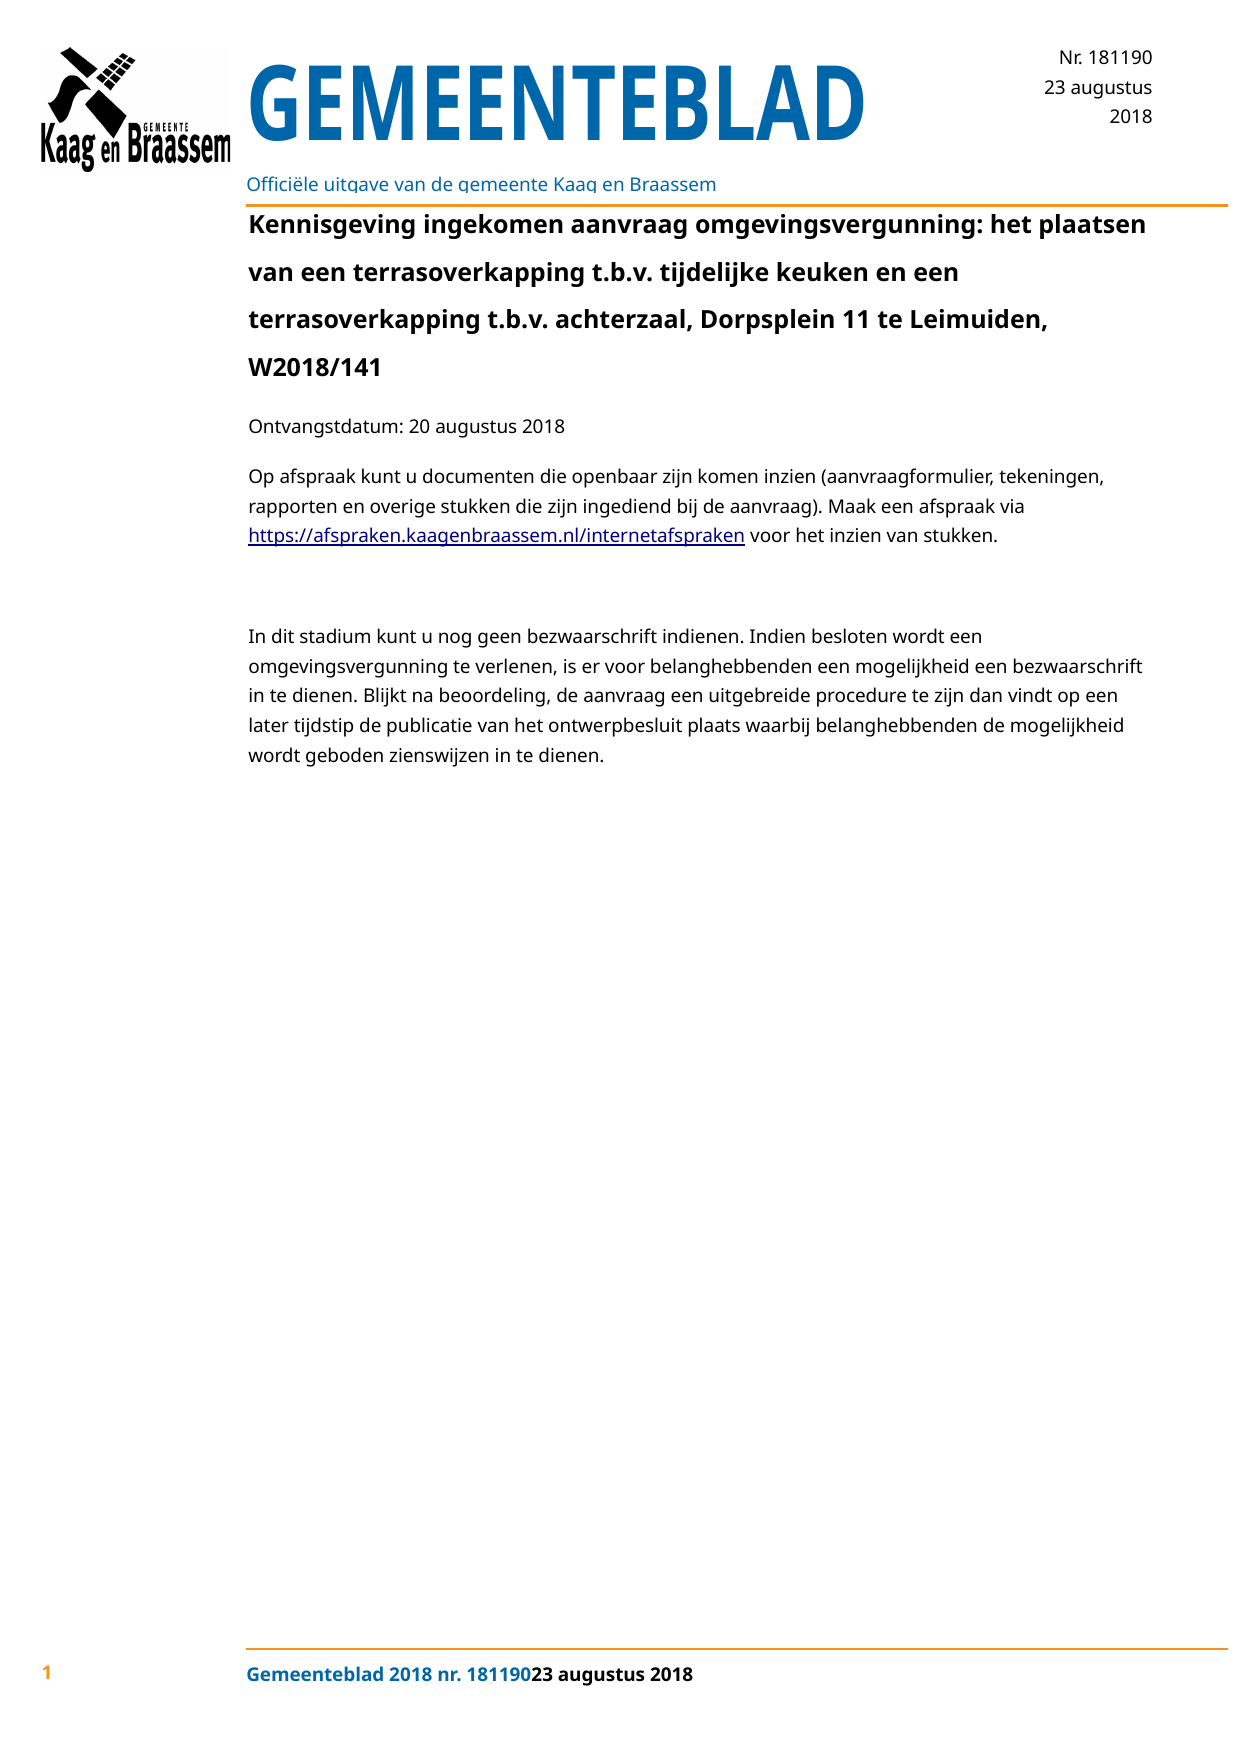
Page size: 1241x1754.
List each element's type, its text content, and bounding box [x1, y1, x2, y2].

text Ontvangstdatum: 20 augustus 2018 [248, 413, 1152, 439]
text In dit stadium kunt u nog geen bezwaarschrift indienen. Indien besloten wordt een omgevingsvergunning te verlenen, is er voor belanghebbenden een mogelijkheid een bezwaarschrift in te dienen. Blijkt na beoordeling, de aanvraag een uitgebreide procedure te zijn dan vindt op een later tijdstip de publicatie van het ontwerpbesluit plaats waarbij belanghebbenden de mogelijkheid wordt geboden zienswijzen in te dienen. [248, 623, 1152, 768]
picture [41, 47, 231, 172]
text Op afspraak kunt u documenten die openbaar zijn komen inzien (aanvraagformulier, tekeningen, rapporten en overige stukken die zijn ingediend bij de aanvraag). Maak een afspraak via https://afspraken.kaagenbraassem.nl/internetafspraken voor het inzien van stukken. [248, 463, 1152, 548]
text Kennisgeving ingekomen aanvraag omgevingsvergunning: het plaatsen van een terrasoverkapping t.b.v. tijdelijke keuken en een terrasoverkapping t.b.v. achterzaal, Dorpsplein 11 te Leimuiden, W2018/141 [248, 207, 1152, 384]
